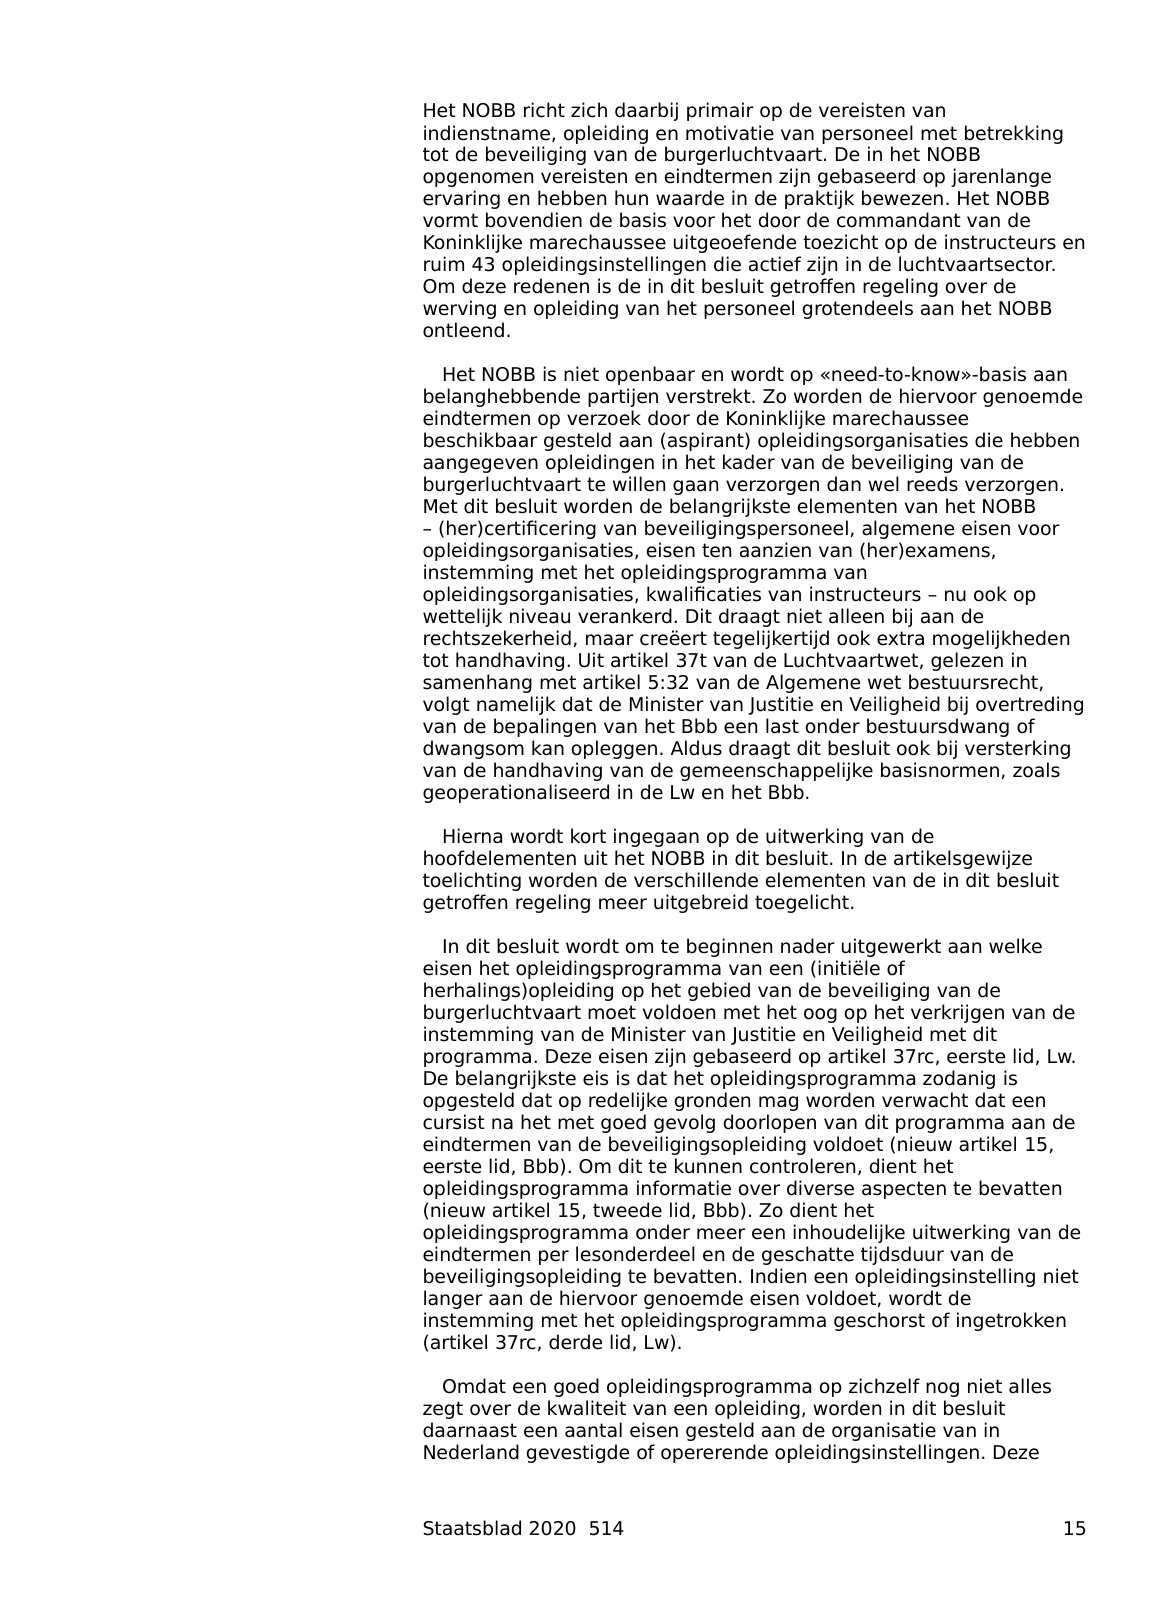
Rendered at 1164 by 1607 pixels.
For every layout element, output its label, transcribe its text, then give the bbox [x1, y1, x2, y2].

text Hierna wordt kort ingegaan op de uitwerking van de hoofdelementen uit het NOBB in dit besluit. In de artikelsgewijze toelichting worden de verschillende elementen van de in dit besluit getroffen regeling meer uitgebreid toegelicht. [422, 826, 1087, 914]
text In dit besluit wordt om te beginnen nader uitgewerkt aan welke eisen het opleidingsprogramma van een (initiële of herhalings)opleiding op het gebied van de beveiliging van de burgerluchtvaart moet voldoen met het oog op het verkrijgen van de instemming van de Minister van Justitie en Veiligheid met dit programma. Deze eisen zijn gebaseerd op artikel 37rc, eerste lid, Lw. De belangrijkste eis is dat het opleidingsprogramma zodanig is opgesteld dat op redelijke gronden mag worden verwacht dat een cursist na het met goed gevolg doorlopen van dit programma aan de eindtermen van de beveiligingsopleiding voldoet (nieuw artikel 15, eerste lid, Bbb). Om dit te kunnen controleren, dient het opleidingsprogramma informatie over diverse aspecten te bevatten (nieuw artikel 15, tweede lid, Bbb). Zo dient het opleidingsprogramma onder meer een inhoudelijke uitwerking van de eindtermen per lesonderdeel en de geschatte tijdsduur van de beveiligingsopleiding te bevatten. Indien een opleidingsinstelling niet langer aan de hiervoor genoemde eisen voldoet, wordt de instemming met het opleidingsprogramma geschorst of ingetrokken (artikel 37rc, derde lid, Lw). [422, 936, 1087, 1354]
text Het NOBB richt zich daarbij primair op de vereisten van indienstname, opleiding en motivatie van personeel met betrekking tot de beveiliging van de burgerluchtvaart. De in het NOBB opgenomen vereisten en eindtermen zijn gebaseerd op jarenlange ervaring en hebben hun waarde in de praktijk bewezen. Het NOBB vormt bovendien de basis voor het door de commandant van de Koninklijke marechaussee uitgeoefende toezicht op de instructeurs en ruim 43 opleidingsinstellingen die actief zijn in de luchtvaartsector. Om deze redenen is de in dit besluit getroffen regeling over de werving en opleiding van het personeel grotendeels aan het NOBB ontleend. [422, 100, 1087, 342]
text Het NOBB is niet openbaar en wordt op «need-to-know»-basis aan belanghebbende partijen verstrekt. Zo worden de hiervoor genoemde eindtermen op verzoek door de Koninklijke marechaussee beschikbaar gesteld aan (aspirant) opleidingsorganisaties die hebben aangegeven opleidingen in het kader van de beveiliging van de burgerluchtvaart te willen gaan verzorgen dan wel reeds verzorgen. Met dit besluit worden de belangrijkste elementen van het NOBB – (her)certificering van beveiligingspersoneel, algemene eisen voor opleidingsorganisaties, eisen ten aanzien van (her)examens, instemming met het opleidingsprogramma van opleidingsorganisaties, kwalificaties van instructeurs – nu ook op wettelijk niveau verankerd. Dit draagt niet alleen bij aan de rechtszekerheid, maar creëert tegelijkertijd ook extra mogelijkheden tot handhaving. Uit artikel 37t van de Luchtvaartwet, gelezen in samenhang met artikel 5:32 van de Algemene wet bestuursrecht, volgt namelijk dat de Minister van Justitie en Veiligheid bij overtreding van de bepalingen van het Bbb een last onder bestuursdwang of dwangsom kan opleggen. Aldus draagt dit besluit ook bij versterking van de handhaving van de gemeenschappelijke basisnormen, zoals geoperationaliseerd in de Lw en het Bbb. [422, 364, 1087, 804]
text Omdat een goed opleidingsprogramma op zichzelf nog niet alles zegt over de kwaliteit van een opleiding, worden in dit besluit daarnaast een aantal eisen gesteld aan de organisatie van in Nederland gevestigde of opererende opleidingsinstellingen. Deze [422, 1376, 1087, 1464]
